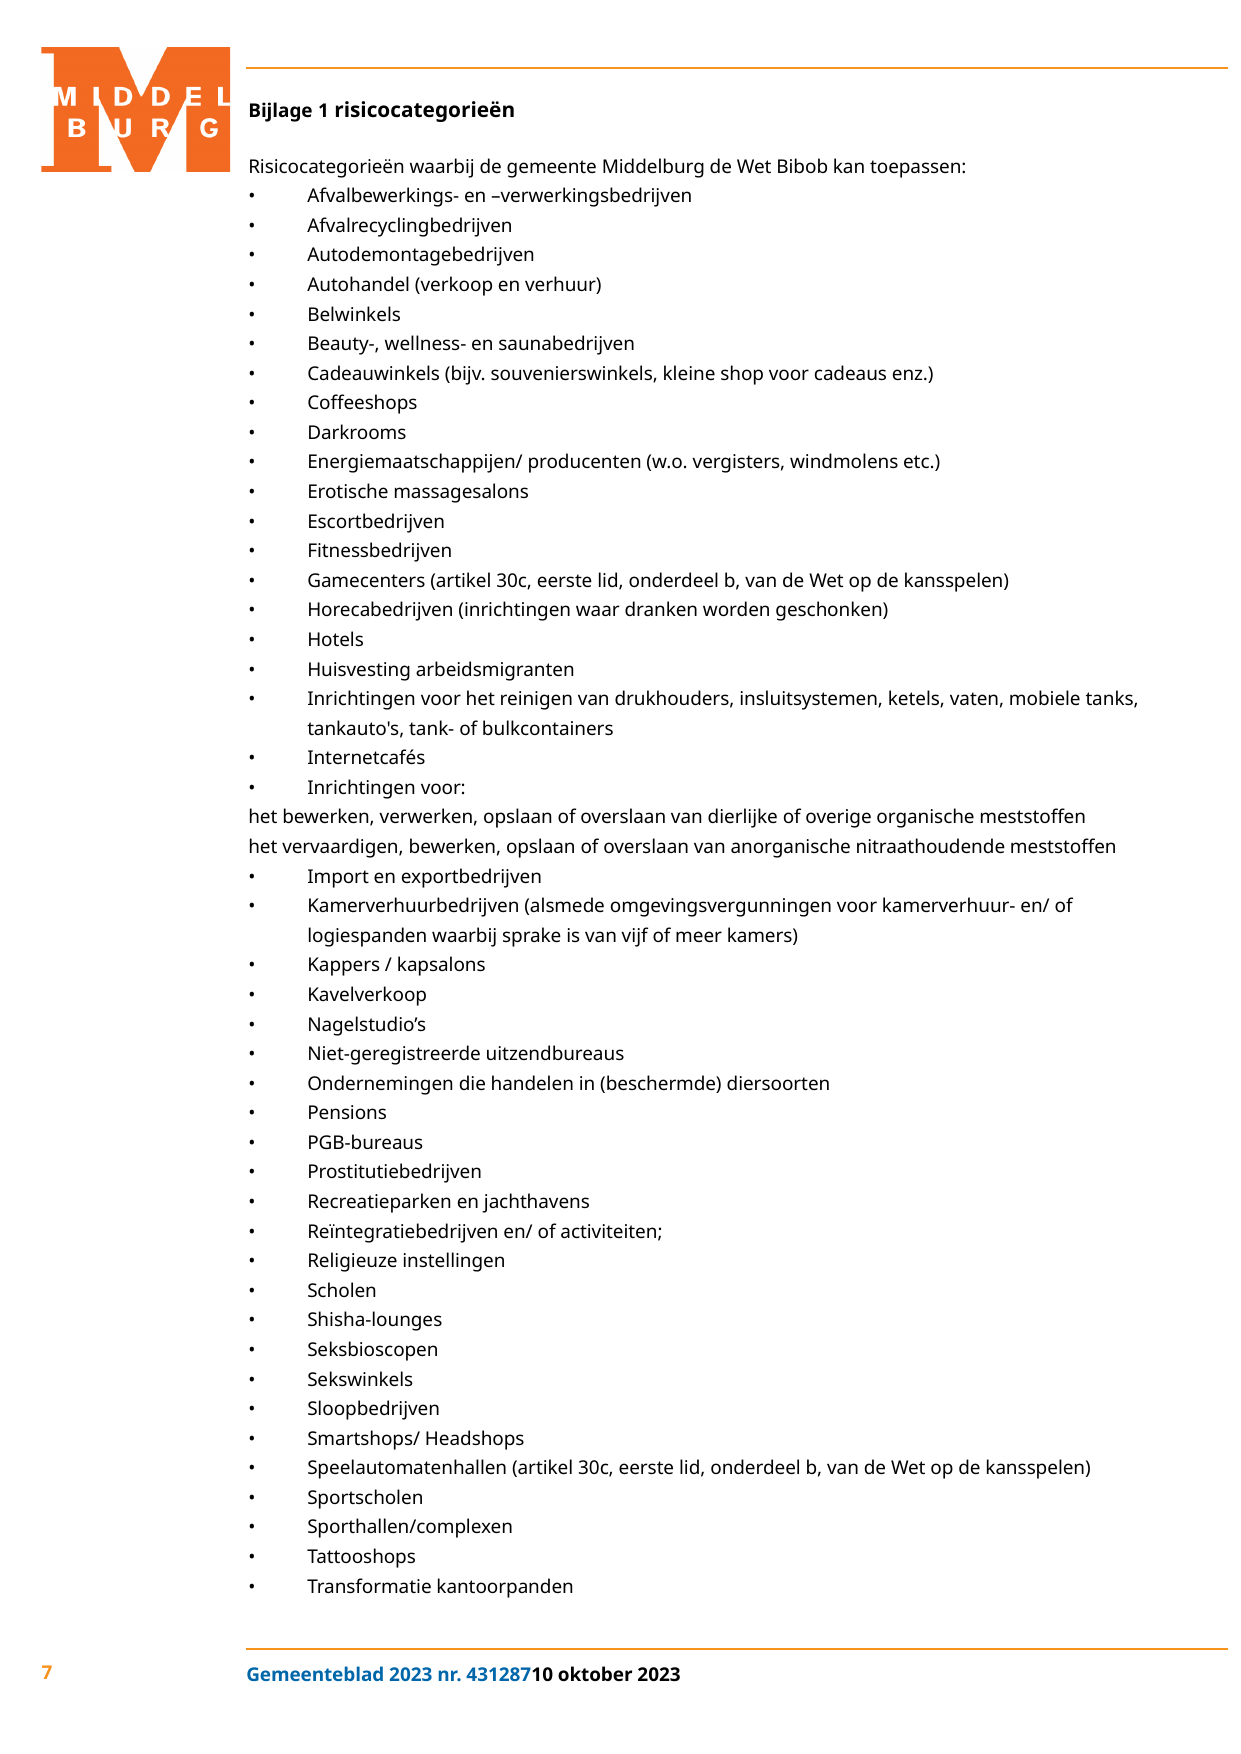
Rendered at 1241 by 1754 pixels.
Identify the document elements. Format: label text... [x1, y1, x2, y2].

list Smartshops/ Headshops [248, 1425, 1152, 1451]
list Sportscholen [248, 1484, 1152, 1510]
list Sloopbedrijven [248, 1395, 1152, 1421]
list Sporthallen/complexen [248, 1514, 1152, 1539]
list Cadeauwinkels (bijv. souvenierswinkels, kleine shop voor cadeaus enz.) [248, 360, 1152, 386]
text het bewerken, verwerken, opslaan of overslaan van dierlijke of overige organische meststoffen [248, 804, 1152, 829]
list Inrichtingen voor: [248, 774, 1152, 800]
list Prostitutiebedrijven [248, 1159, 1152, 1184]
list Coffeeshops [248, 389, 1152, 415]
list Sekswinkels [248, 1366, 1152, 1392]
list Nagelstudio’s [248, 1011, 1152, 1037]
list Gamecenters (artikel 30c, eerste lid, onderdeel b, van de Wet op de kansspelen) [248, 567, 1152, 593]
list Kamerverhuurbedrijven (alsmede omgevingsvergunningen voor kamerverhuur- en/ of logiespanden waarbij sprake is van vijf of meer kamers) [248, 892, 1152, 948]
list Afvalrecyclingbedrijven [248, 212, 1152, 238]
list Fitnessbedrijven [248, 537, 1152, 563]
list Kavelverkoop [248, 981, 1152, 1007]
list PGB-bureaus [248, 1129, 1152, 1155]
list Internetcafés [248, 744, 1152, 770]
list Tattooshops [248, 1543, 1152, 1569]
list Energiemaatschappijen/ producenten (w.o. vergisters, windmolens etc.) [248, 449, 1152, 474]
list Speelautomatenhallen (artikel 30c, eerste lid, onderdeel b, van de Wet op de kansspelen) [248, 1454, 1152, 1480]
list Reïntegratiebedrijven en/ of activiteiten; [248, 1218, 1152, 1244]
list Autohandel (verkoop en verhuur) [248, 271, 1152, 297]
list Horecabedrijven (inrichtingen waar dranken worden geschonken) [248, 597, 1152, 622]
list Recreatieparken en jachthavens [248, 1188, 1152, 1214]
list Inrichtingen voor het reinigen van drukhouders, insluitsystemen, ketels, vaten, mobiele tanks, tankauto's, tank- of bulkcontainers [248, 685, 1152, 741]
list Hotels [248, 626, 1152, 652]
list Pensions [248, 1099, 1152, 1125]
picture [41, 47, 231, 172]
list Autodemontagebedrijven [248, 242, 1152, 267]
list Seksbioscopen [248, 1336, 1152, 1362]
list Erotische massagesalons [248, 478, 1152, 504]
list Afvalbewerkings- en –verwerkingsbedrijven [248, 182, 1152, 208]
text Bijlage 1 risicocategorieën [248, 95, 1152, 123]
list Import en exportbedrijven [248, 863, 1152, 889]
list Religieuze instellingen [248, 1247, 1152, 1273]
list Belwinkels [248, 301, 1152, 327]
list Huisvesting arbeidsmigranten [248, 656, 1152, 682]
list Scholen [248, 1277, 1152, 1303]
list Darkrooms [248, 419, 1152, 445]
list Beauty-, wellness- en saunabedrijven [248, 330, 1152, 356]
list Shisha-lounges [248, 1307, 1152, 1332]
list Transformatie kantoorpanden [248, 1573, 1152, 1599]
list Ondernemingen die handelen in (beschermde) diersoorten [248, 1070, 1152, 1096]
text Risicocategorieën waarbij de gemeente Middelburg de Wet Bibob kan toepassen: [248, 153, 1152, 179]
list Escortbedrijven [248, 508, 1152, 534]
list Niet-geregistreerde uitzendbureaus [248, 1040, 1152, 1066]
text het vervaardigen, bewerken, opslaan of overslaan van anorganische nitraathoudende meststoffen [248, 833, 1152, 859]
list Kappers / kapsalons [248, 952, 1152, 977]
